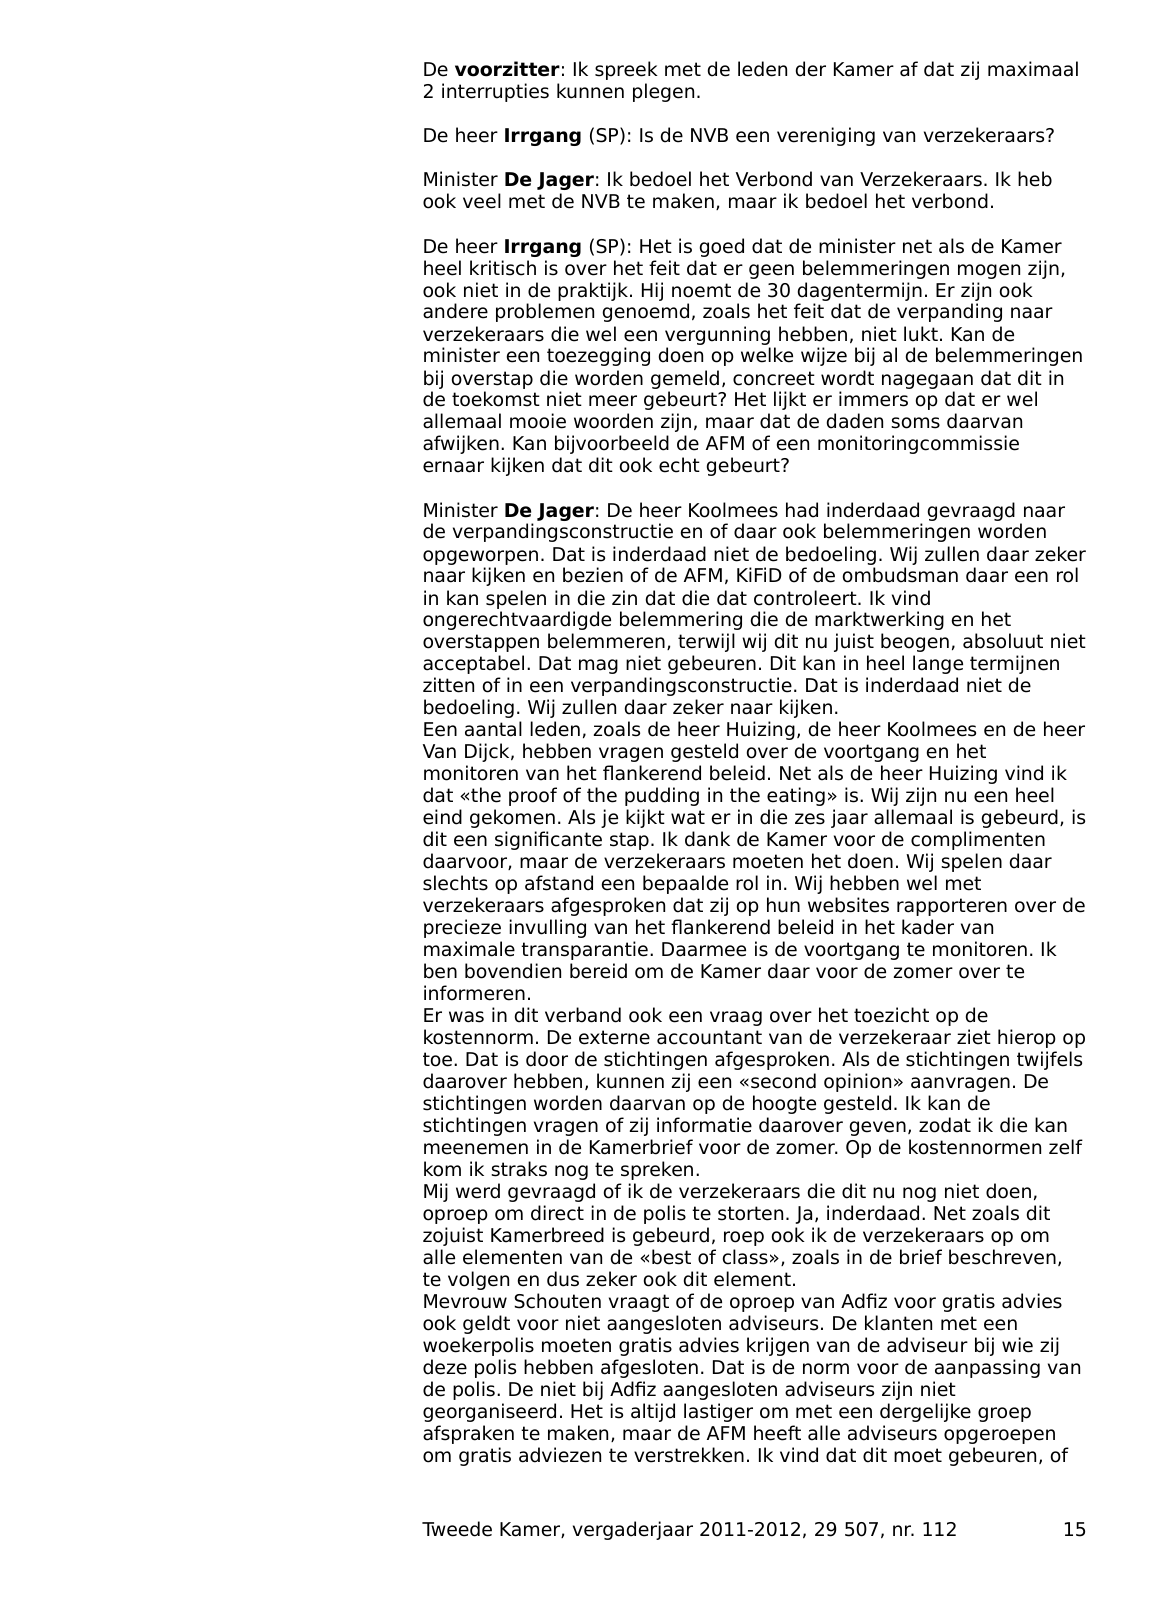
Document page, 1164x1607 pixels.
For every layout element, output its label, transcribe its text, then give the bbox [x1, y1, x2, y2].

text Minister De Jager: Ik bedoel het Verbond van Verzekeraars. Ik heb ook veel met de NVB te maken, maar ik bedoel het verbond. [422, 169, 1087, 213]
text De heer Irrgang (SP): Is de NVB een vereniging van verzekeraars? [422, 125, 1087, 147]
text De voorzitter: Ik spreek met de leden der Kamer af dat zij maximaal 2 interrupties kunnen plegen. [422, 59, 1087, 103]
text Mevrouw Schouten vraagt of de oproep van Adfiz voor gratis advies ook geldt voor niet aangesloten adviseurs. De klanten met een woekerpolis moeten gratis advies krijgen van de adviseur bij wie zij deze polis hebben afgesloten. Dat is de norm voor de aanpassing van de polis. De niet bij Adfiz aangesloten adviseurs zijn niet georganiseerd. Het is altijd lastiger om met een dergelijke groep afspraken te maken, maar de AFM heeft alle adviseurs opgeroepen om gratis adviezen te verstrekken. Ik vind dat dit moet gebeuren, of [422, 1291, 1087, 1467]
text Mij werd gevraagd of ik de verzekeraars die dit nu nog niet doen, oproep om direct in de polis te storten. Ja, inderdaad. Net zoals dit zojuist Kamerbreed is gebeurd, roep ook ik de verzekeraars op om alle elementen van de «best of class», zoals in de brief beschreven, te volgen en dus zeker ook dit element. [422, 1181, 1087, 1291]
text Een aantal leden, zoals de heer Huizing, de heer Koolmees en de heer Van Dijck, hebben vragen gesteld over de voortgang en het monitoren van het flankerend beleid. Net als de heer Huizing vind ik dat «the proof of the pudding in the eating» is. Wij zijn nu een heel eind gekomen. Als je kijkt wat er in die zes jaar allemaal is gebeurd, is dit een significante stap. Ik dank de Kamer voor de complimenten daarvoor, maar de verzekeraars moeten het doen. Wij spelen daar slechts op afstand een bepaalde rol in. Wij hebben wel met verzekeraars afgesproken dat zij op hun websites rapporteren over de precieze invulling van het flankerend beleid in het kader van maximale transparantie. Daarmee is de voortgang te monitoren. Ik ben bovendien bereid om de Kamer daar voor de zomer over te informeren. [422, 719, 1087, 1005]
text De heer Irrgang (SP): Het is goed dat de minister net als de Kamer heel kritisch is over het feit dat er geen belemmeringen mogen zijn, ook niet in de praktijk. Hij noemt de 30 dagentermijn. Er zijn ook andere problemen genoemd, zoals het feit dat de verpanding naar verzekeraars die wel een vergunning hebben, niet lukt. Kan de minister een toezegging doen op welke wijze bij al de belemmeringen bij overstap die worden gemeld, concreet wordt nagegaan dat dit in de toekomst niet meer gebeurt? Het lijkt er immers op dat er wel allemaal mooie woorden zijn, maar dat de daden soms daarvan afwijken. Kan bijvoorbeeld de AFM of een monitoringcommissie ernaar kijken dat dit ook echt gebeurt? [422, 236, 1087, 477]
text Er was in dit verband ook een vraag over het toezicht op de kostennorm. De externe accountant van de verzekeraar ziet hierop op toe. Dat is door de stichtingen afgesproken. Als de stichtingen twijfels daarover hebben, kunnen zij een «second opinion» aanvragen. De stichtingen worden daarvan op de hoogte gesteld. Ik kan de stichtingen vragen of zij informatie daarover geven, zodat ik die kan meenemen in de Kamerbrief voor de zomer. Op de kostennormen zelf kom ik straks nog te spreken. [422, 1005, 1087, 1181]
text Minister De Jager: De heer Koolmees had inderdaad gevraagd naar de verpandingsconstructie en of daar ook belemmeringen worden opgeworpen. Dat is inderdaad niet de bedoeling. Wij zullen daar zeker naar kijken en bezien of de AFM, KiFiD of de ombudsman daar een rol in kan spelen in die zin dat die dat controleert. Ik vind ongerechtvaardigde belemmering die de marktwerking en het overstappen belemmeren, terwijl wij dit nu juist beogen, absoluut niet acceptabel. Dat mag niet gebeuren. Dit kan in heel lange termijnen zitten of in een verpandingsconstructie. Dat is inderdaad niet de bedoeling. Wij zullen daar zeker naar kijken. [422, 499, 1087, 719]
